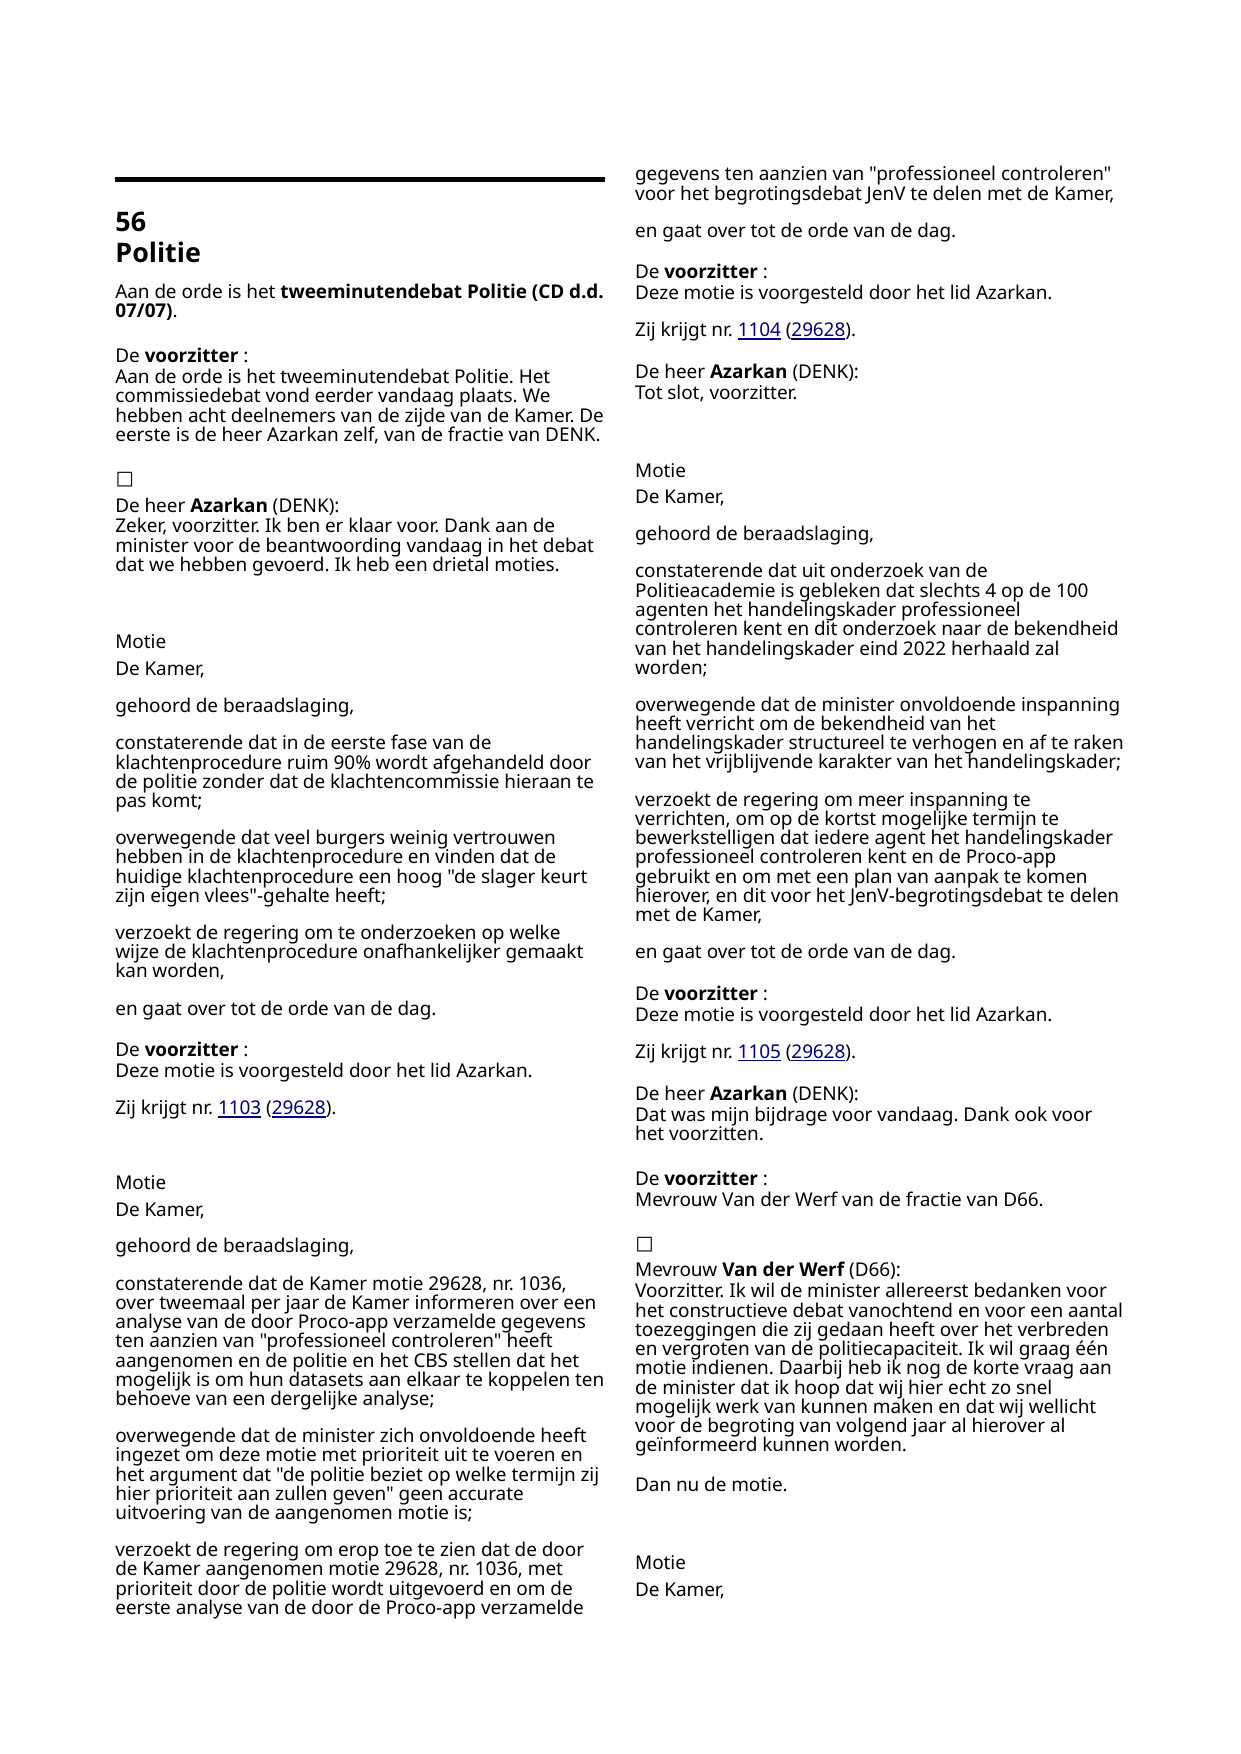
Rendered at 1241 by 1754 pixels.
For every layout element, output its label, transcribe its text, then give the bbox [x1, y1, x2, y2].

text ⬜ [115, 466, 605, 492]
text Mevrouw Van der Werf van de fractie van D66. [635, 1191, 1125, 1210]
text 56 [115, 203, 605, 239]
text Motie [115, 1169, 605, 1194]
text De voorzitter : [635, 980, 1125, 1006]
text De Kamer, [115, 1201, 605, 1220]
text Zij krijgt nr. 1103 (29628). [115, 1099, 605, 1118]
text De heer Azarkan (DENK): [115, 492, 605, 517]
text verzoekt de regering om meer inspanning te verrichten, om op de kortst mogelijke termijn te bewerkstelligen dat iedere agent het handelingskader professioneel controleren kent en de Proco-app gebruikt en om met een plan van aanpak te komen hierover, en dit voor het JenV-begrotingsdebat te delen met de Kamer, [635, 791, 1125, 925]
text Zij krijgt nr. 1104 (29628). [635, 321, 1125, 341]
text Dan nu de motie. [635, 1476, 1125, 1496]
text Aan de orde is het tweeminutendebat Politie (CD d.d. 07/07). [115, 283, 605, 322]
text Zeker, voorzitter. Ik ben er klaar voor. Dank aan de minister voor de beantwoording vandaag in het debat dat we hebben gevoerd. Ik heb een drietal moties. [115, 517, 605, 575]
text Motie [115, 629, 605, 654]
text constaterende dat de Kamer motie 29628, nr. 1036, over tweemaal per jaar de Kamer informeren over een analyse van de door Proco-app verzamelde gegevens ten aanzien van "professioneel controleren" heeft aangenomen en de politie en het CBS stellen dat het mogelijk is om hun datasets aan elkaar te koppelen ten behoeve van een dergelijke analyse; [115, 1274, 605, 1409]
text De heer Azarkan (DENK): [635, 358, 1125, 384]
text Dat was mijn bijdrage voor vandaag. Dank ook voor het voorzitten. [635, 1106, 1125, 1144]
text gehoord de beraadslaging, [115, 697, 605, 717]
text Voorzitter. Ik wil de minister allereerst bedanken voor het constructieve debat vanochtend en voor een aantal toezeggingen die zij gedaan heeft over het verbreden en vergroten van de politiecapaciteit. Ik wil graag één motie indienen. Daarbij heb ik nog de korte vraag aan de minister dat ik hoop dat wij hier echt zo snel mogelijk werk van kunnen maken en dat wij wellicht voor de begroting van volgend jaar al hierover al geïnformeerd kunnen worden. [635, 1282, 1125, 1456]
text overwegende dat de minister zich onvoldoende heeft ingezet om deze motie met prioriteit uit te voeren en het argument dat "de politie beziet op welke termijn zij hier prioriteit aan zullen geven" geen accurate uitvoering van de aangenomen motie is; [115, 1427, 605, 1523]
text en gaat over tot de orde van de dag. [635, 943, 1125, 962]
text gehoord de beraadslaging, [635, 525, 1125, 545]
text Deze motie is voorgesteld door het lid Azarkan. [635, 1006, 1125, 1025]
text De voorzitter : [115, 342, 605, 368]
text De Kamer, [635, 488, 1125, 508]
text De heer Azarkan (DENK): [635, 1080, 1125, 1106]
text Motie [635, 457, 1125, 482]
text Deze motie is voorgesteld door het lid Azarkan. [115, 1062, 605, 1081]
text De Kamer, [635, 1581, 1125, 1600]
text constaterende dat uit onderzoek van de Politieacademie is gebleken dat slechts 4 op de 100 agenten het handelingskader professioneel controleren kent en dit onderzoek naar de bekendheid van het handelingskader eind 2022 herhaald zal worden; [635, 562, 1125, 678]
text De voorzitter : [635, 1165, 1125, 1191]
text Aan de orde is het tweeminutendebat Politie. Het commissiedebat vond eerder vandaag plaats. We hebben acht deelnemers van de zijde van de Kamer. De eerste is de heer Azarkan zelf, van de fractie van DENK. [115, 368, 605, 445]
text constaterende dat in de eerste fase van de klachtenprocedure ruim 90% wordt afgehandeld door de politie zonder dat de klachtencommissie hieraan te pas komt; [115, 734, 605, 811]
text De voorzitter : [635, 258, 1125, 284]
text gegevens ten aanzien van "professioneel controleren" voor het begrotingsdebat JenV te delen met de Kamer, [635, 165, 1125, 204]
text en gaat over tot de orde van de dag. [115, 999, 605, 1019]
text Mevrouw Van der Werf (D66): [635, 1257, 1125, 1282]
text en gaat over tot de orde van de dag. [635, 222, 1125, 241]
text Zij krijgt nr. 1105 (29628). [635, 1043, 1125, 1062]
text De voorzitter : [115, 1036, 605, 1062]
text verzoekt de regering om erop toe te zien dat de door de Kamer aangenomen motie 29628, nr. 1036, met prioriteit door de politie wordt uitgevoerd en om de eerste analyse van de door de Proco-app verzamelde [115, 1541, 605, 1618]
text Politie [115, 239, 605, 283]
text gehoord de beraadslaging, [115, 1237, 605, 1257]
text Deze motie is voorgesteld door het lid Azarkan. [635, 284, 1125, 303]
text Motie [635, 1549, 1125, 1575]
text Tot slot, voorzitter. [635, 384, 1125, 403]
text overwegende dat veel burgers weinig vertrouwen hebben in de klachtenprocedure en vinden dat de huidige klachtenprocedure een hoog "de slager keurt zijn eigen vlees"-gehalte heeft; [115, 829, 605, 906]
text De Kamer, [115, 660, 605, 680]
text verzoekt de regering om te onderzoeken op welke wijze de klachtenprocedure onafhankelijker gemaakt kan worden, [115, 924, 605, 982]
text ⬜ [635, 1231, 1125, 1257]
text overwegende dat de minister onvoldoende inspanning heeft verricht om de bekendheid van het handelingskader structureel te verhogen en af te raken van het vrijblijvende karakter van het handelingskader; [635, 696, 1125, 773]
